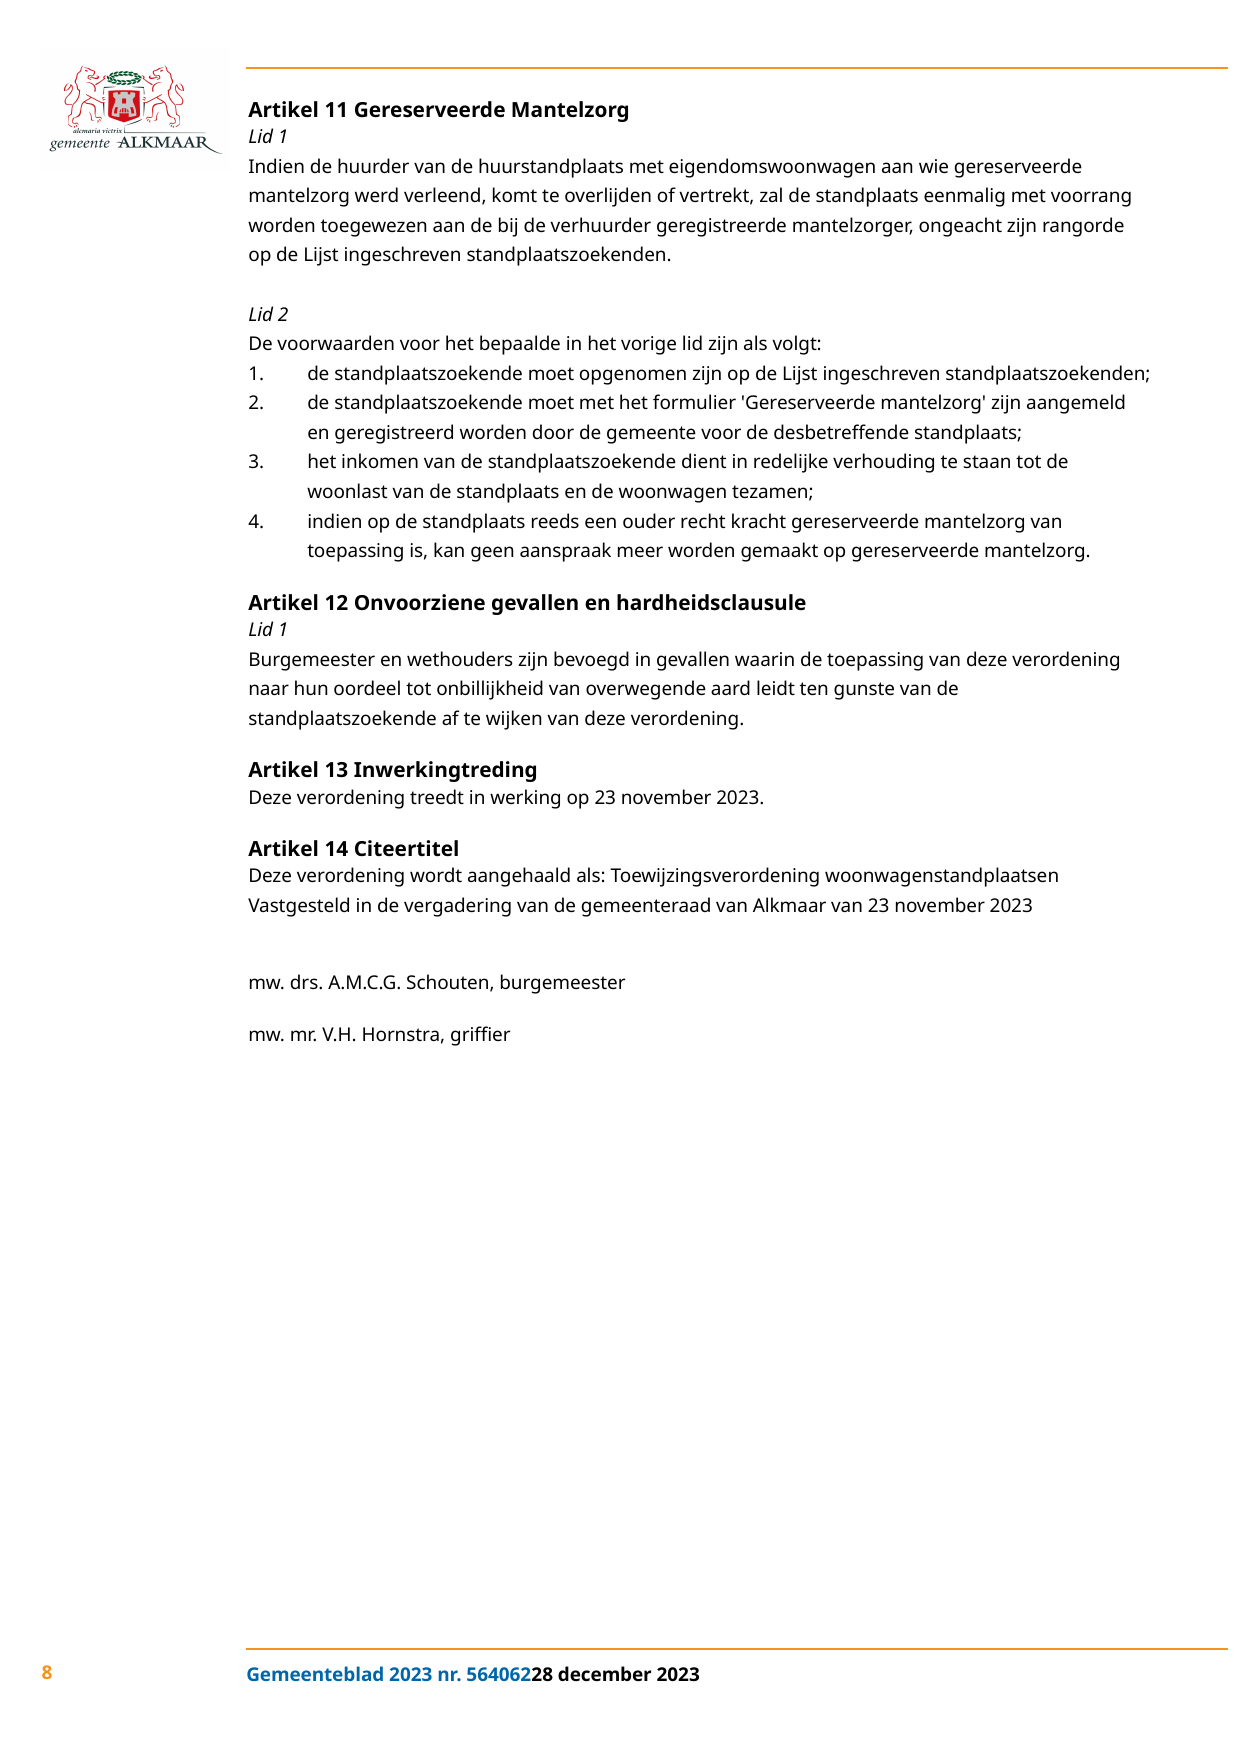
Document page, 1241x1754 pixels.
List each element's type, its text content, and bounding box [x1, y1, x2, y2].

text Burgemeester en wethouders zijn bevoegd in gevallen waarin de toepassing van deze verordening naar hun oordeel tot onbillijkheid van overwegende aard leidt ten gunste van de standplaatszoekende af te wijken van deze verordening. [248, 646, 1152, 731]
text Indien de huurder van de huurstandplaats met eigendomswoonwagen aan wie gereserveerde mantelzorg werd verleend, komt te overlijden of vertrekt, zal de standplaats eenmalig met voorrang worden toegewezen aan de bij de verhuurder geregistreerde mantelzorger, ongeacht zijn rangorde op de Lijst ingeschreven standplaatszoekenden. [248, 153, 1152, 267]
text mw. mr. V.H. Hornstra, griffier [248, 1021, 1152, 1047]
text mw. drs. A.M.C.G. Schouten, burgemeester [248, 969, 1152, 995]
list de standplaatszoekende moet opgenomen zijn op de Lijst ingeschreven standplaatszoekenden; [248, 360, 1152, 386]
text Artikel 11 Gereserveerde Mantelzorg [248, 95, 1152, 123]
text Artikel 14 Citeertitel [248, 834, 1152, 863]
text Deze verordening treedt in werking op 23 november 2023. [248, 784, 1152, 809]
text Artikel 12 Onvoorziene gevallen en hardheidsclausule [248, 588, 1152, 616]
text De voorwaarden voor het bepaalde in het vorige lid zijn als volgt: [248, 330, 1152, 356]
picture [41, 47, 231, 172]
text Lid 1 [248, 616, 1152, 642]
text Deze verordening wordt aangehaald als: Toewijzingsverordening woonwagenstandplaatsen [248, 863, 1152, 888]
text Lid 1 [248, 123, 1152, 149]
list indien op de standplaats reeds een ouder recht kracht gereserveerde mantelzorg van toepassing is, kan geen aanspraak meer worden gemaakt op gereserveerde mantelzorg. [248, 508, 1152, 563]
list het inkomen van de standplaatszoekende dient in redelijke verhouding te staan tot de woonlast van de standplaats en de woonwagen tezamen; [248, 449, 1152, 504]
list de standplaatszoekende moet met het formulier 'Gereserveerde mantelzorg' zijn aangemeld en geregistreerd worden door de gemeente voor de desbetreffende standplaats; [248, 389, 1152, 445]
text Vastgesteld in de vergadering van de gemeenteraad van Alkmaar van 23 november 2023 [248, 892, 1152, 918]
text Lid 2 [248, 301, 1152, 326]
text Artikel 13 Inwerkingtreding [248, 755, 1152, 784]
